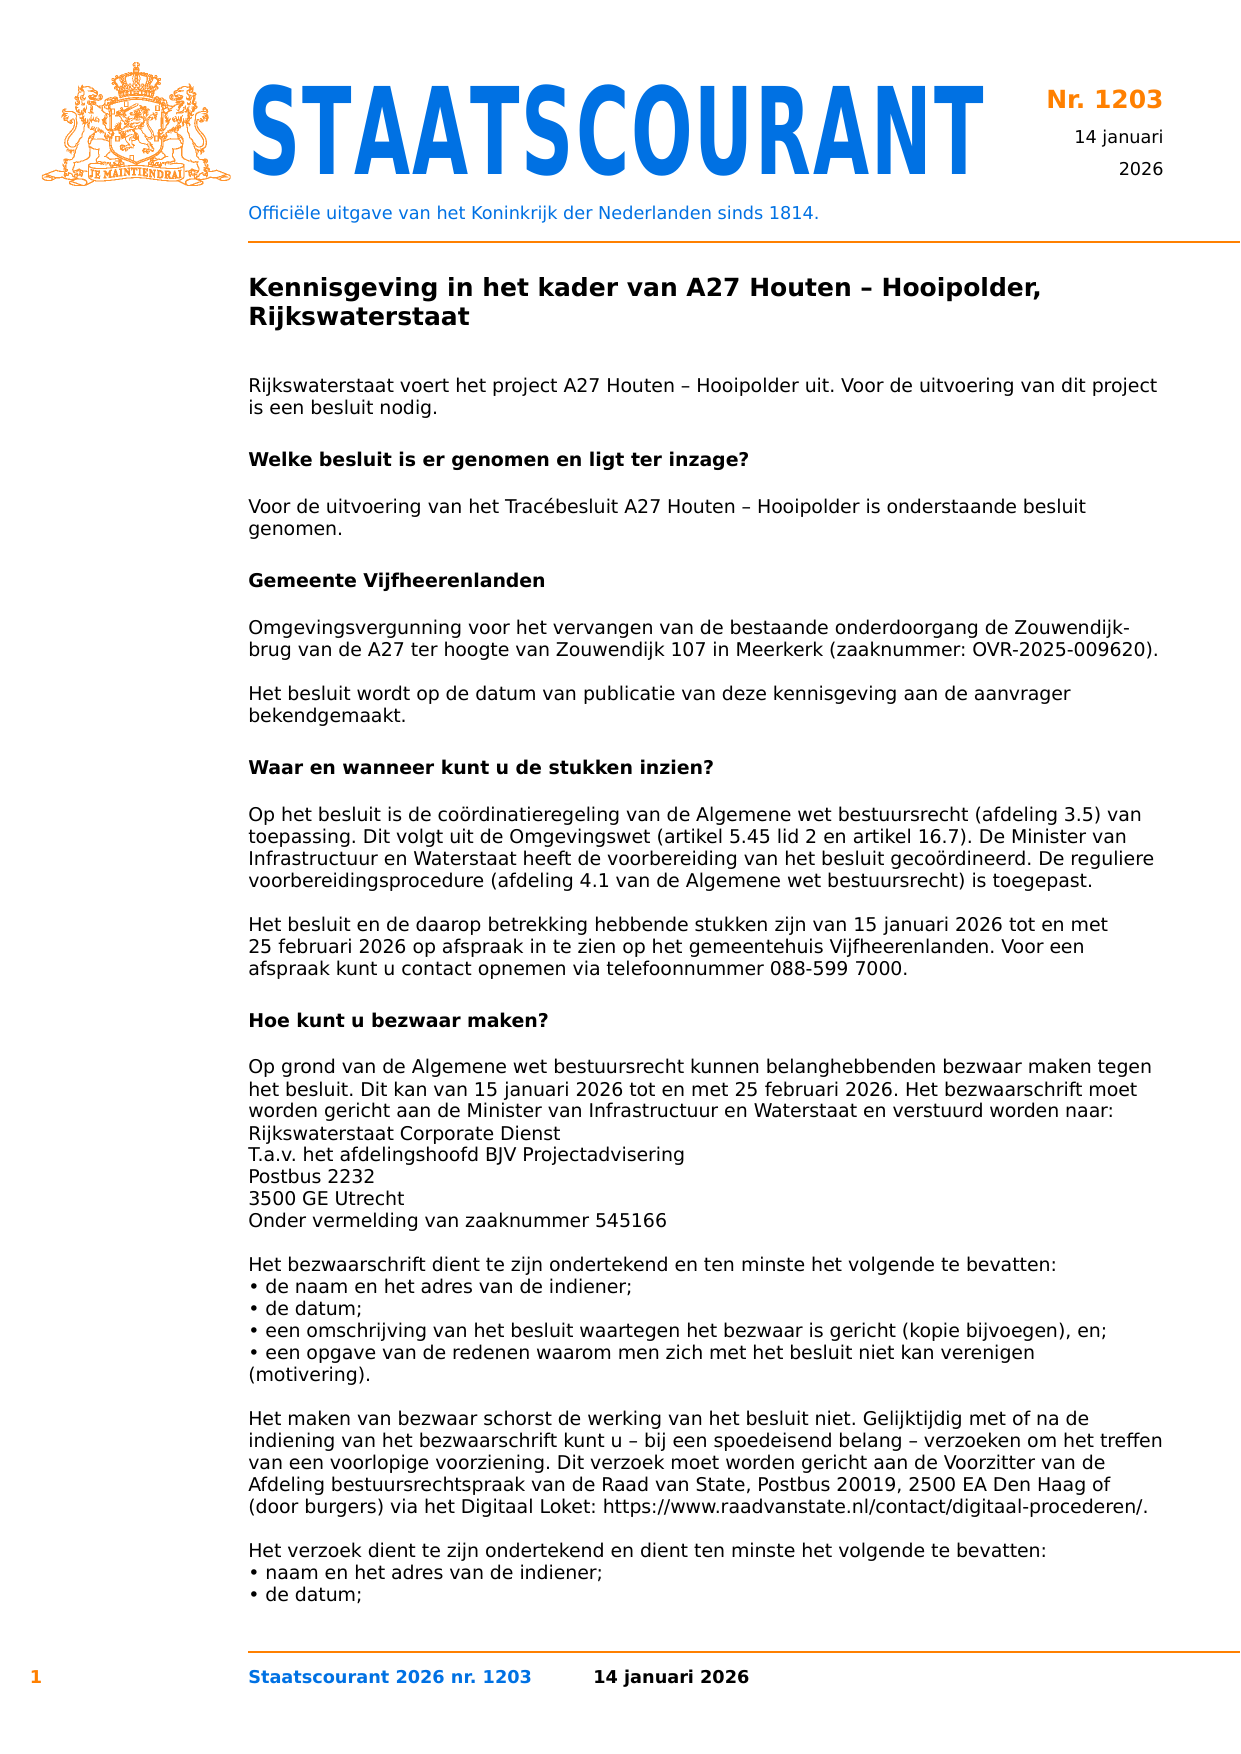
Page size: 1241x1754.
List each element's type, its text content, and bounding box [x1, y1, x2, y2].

table_cell Officiële uitgave van het Koninkrijk der Nederlanden sinds 1814. [248, 203, 1240, 241]
subtitle Hoe kunt u bezwaar maken? [248, 1009, 1163, 1031]
text Het bezwaarschrift dient te zijn ondertekend en ten minste het volgende te bevatten: [248, 1254, 1163, 1276]
text Het maken van bezwaar schorst de werking van het besluit niet. Gelijktijdig met of na de indiening van het bezwaarschrift kunt u – bij een spoedeisend belang – verzoeken om het treffen van een voorlopige voorziening. Dit verzoek moet worden gericht aan de Voorzitter van de Afdeling bestuursrechtspraak van de Raad van State, Postbus 20019, 2500 EA Den Haag of (door burgers) via het Digitaal Loket: https://www.raadvanstate.nl/contact/digitaal-procederen/. [248, 1408, 1163, 1518]
text • de naam en het adres van de indiener; [248, 1276, 1163, 1298]
subtitle Kennisgeving in het kader van A27 Houten – Hooipolder, Rijkswaterstaat [248, 273, 1163, 331]
picture [41, 62, 231, 186]
text Het besluit en de daarop betrekking hebbende stukken zijn van 15 januari 2026 tot en met 25 februari 2026 op afspraak in te zien op het gemeentehuis Vijfheerenlanden. Voor een afspraak kunt u contact opnemen via telefoonnummer 088-599 7000. [248, 913, 1163, 979]
text Onder vermelding van zaaknummer 545166 [248, 1210, 1163, 1232]
text Omgevingsvergunning voor het vervangen van de bestaande onderdoorgang de Zouwendijk-brug van de A27 ter hoogte van Zouwendijk 107 in Meerkerk (zaaknummer: OVR-2025-009620). [248, 617, 1163, 661]
text Op het besluit is de coördinatieregeling van de Algemene wet bestuursrecht (afdeling 3.5) van toepassing. Dit volgt uit de Omgevingswet (artikel 5.45 lid 2 en artikel 16.7). De Minister van Infrastructuur en Waterstaat heeft de voorbereiding van het besluit gecoördineerd. De reguliere voorbereidingsprocedure (afdeling 4.1 van de Algemene wet bestuursrecht) is toegepast. [248, 804, 1163, 892]
text Postbus 2232 [248, 1166, 1163, 1188]
text Rijkswaterstaat Corporate Dienst [248, 1122, 1163, 1144]
table_header Nr. 1203 [998, 62, 1240, 121]
table_header [25, 62, 248, 241]
subtitle Waar en wanneer kunt u de stukken inzien? [248, 757, 1163, 779]
text • de datum; [248, 1298, 1163, 1320]
subtitle Welke besluit is er genomen en ligt ter inzage? [248, 449, 1163, 471]
table_cell 2026 [998, 153, 1240, 203]
table_header STAATSCOURANT [248, 62, 998, 203]
text Op grond van de Algemene wet bestuursrecht kunnen belanghebbenden bezwaar maken tegen het besluit. Dit kan van 15 januari 2026 tot en met 25 februari 2026. Het bezwaarschrift moet worden gericht aan de Minister van Infrastructuur en Waterstaat en verstuurd worden naar: [248, 1056, 1163, 1122]
text Voor de uitvoering van het Tracébesluit A27 Houten – Hooipolder is onderstaande besluit genomen. [248, 496, 1163, 540]
text 3500 GE Utrecht [248, 1188, 1163, 1210]
text T.a.v. het afdelingshoofd BJV Projectadvisering [248, 1144, 1163, 1166]
text • de datum; [248, 1584, 1163, 1606]
text Het verzoek dient te zijn ondertekend en dient ten minste het volgende te bevatten: [248, 1540, 1163, 1562]
text • een omschrijving van het besluit waartegen het bezwaar is gericht (kopie bijvoegen), en; [248, 1320, 1163, 1342]
subtitle Gemeente Vijfheerenlanden [248, 570, 1163, 592]
text Het besluit wordt op de datum van publicatie van deze kennisgeving aan de aanvrager bekendgemaakt. [248, 683, 1163, 727]
text • een opgave van de redenen waarom men zich met het besluit niet kan verenigen (motivering). [248, 1342, 1163, 1386]
text • naam en het adres van de indiener; [248, 1562, 1163, 1584]
table_cell 14 januari [998, 121, 1240, 153]
text Rijkswaterstaat voert het project A27 Houten – Hooipolder uit. Voor de uitvoering van dit project is een besluit nodig. [248, 375, 1163, 419]
